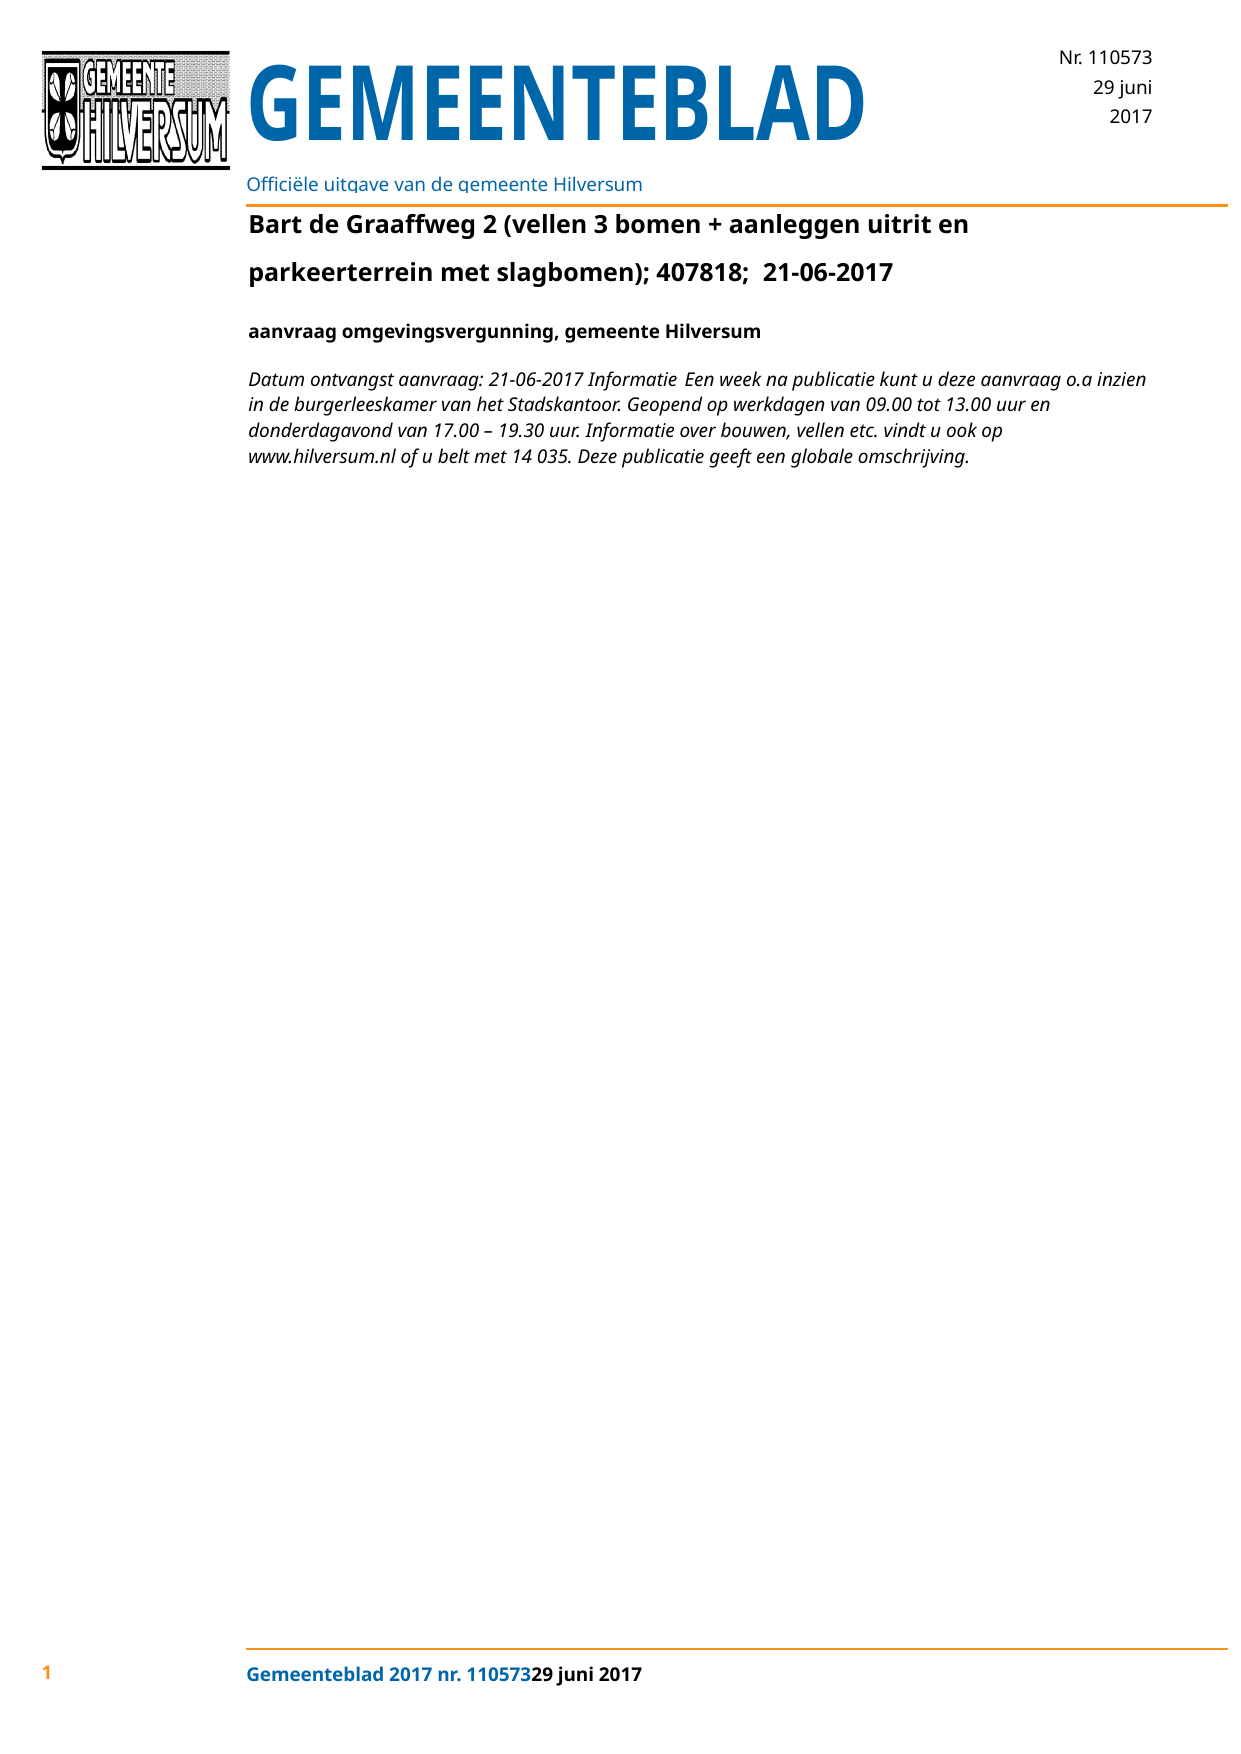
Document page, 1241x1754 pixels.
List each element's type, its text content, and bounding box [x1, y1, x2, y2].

picture [41, 47, 231, 172]
text aanvraag omgevingsvergunning, gemeente Hilversum [248, 318, 1152, 344]
text Bart de Graaffweg 2 (vellen 3 bomen + aanleggen uitrit en parkeerterrein met slagbomen); 407818; 21-06-2017 [248, 207, 1152, 288]
text Datum ontvangst aanvraag: 21-06-2017 Informatie Een week na publicatie kunt u deze aanvraag o.a inzien in de burgerleeskamer van het Stadskantoor. Geopend op werkdagen van 09.00 tot 13.00 uur en donderdagavond van 17.00 – 19.30 uur. Informatie over bouwen, vellen etc. vindt u ook op www.hilversum.nl of u belt met 14 035. Deze publicatie geeft een globale omschrijving. [248, 366, 1152, 469]
